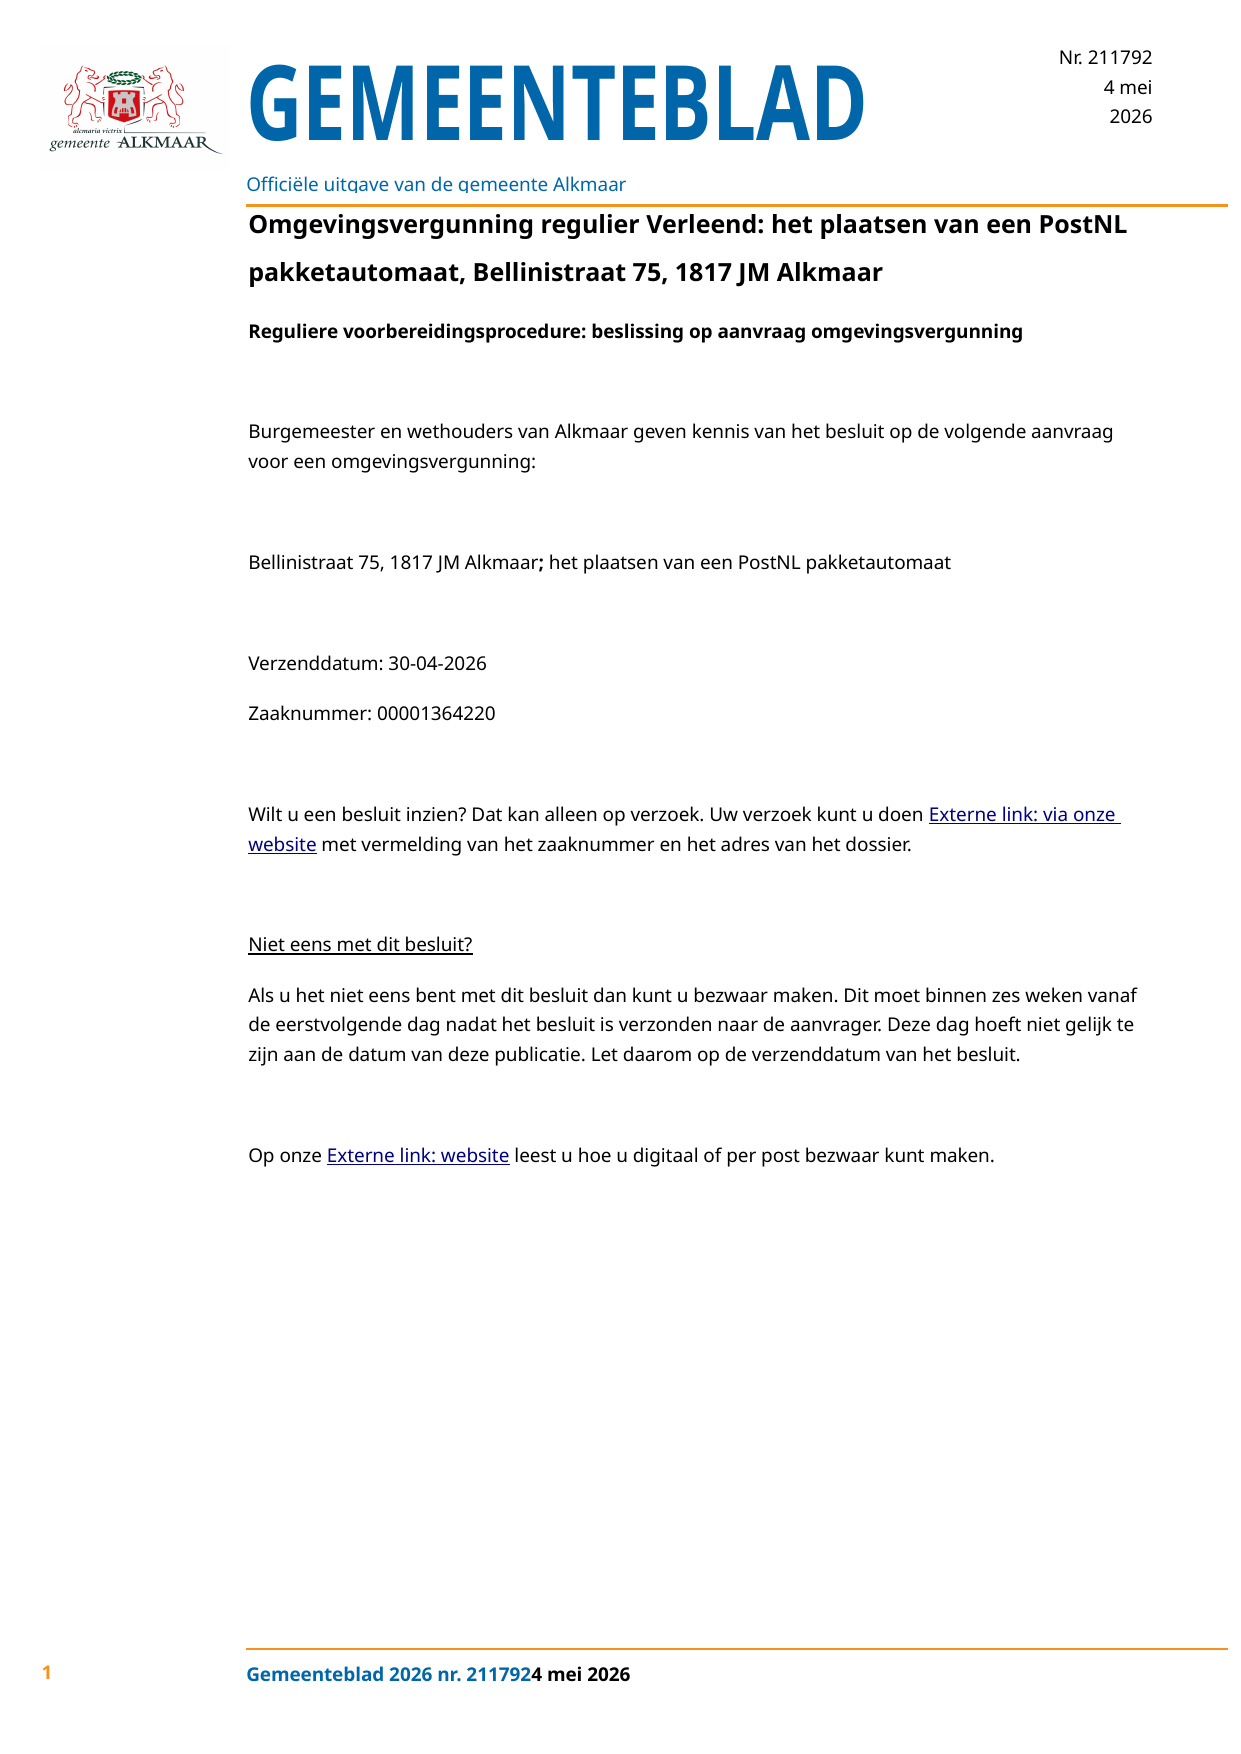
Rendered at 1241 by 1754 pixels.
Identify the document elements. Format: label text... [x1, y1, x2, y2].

text Wilt u een besluit inzien? Dat kan alleen op verzoek. Uw verzoek kunt u doen Externe link: via onze website met vermelding van het zaaknummer en het adres van het dossier. [248, 801, 1152, 857]
text Verzenddatum: 30-04-2026 [248, 650, 1152, 676]
text Omgevingsvergunning regulier Verleend: het plaatsen van een PostNL pakketautomaat, Bellinistraat 75, 1817 JM Alkmaar [248, 207, 1152, 288]
text Niet eens met dit besluit? [248, 932, 1152, 957]
picture [41, 47, 231, 172]
text Bellinistraat 75, 1817 JM Alkmaar; het plaatsen van een PostNL pakketautomaat [248, 549, 1152, 575]
text Reguliere voorbereidingsprocedure: beslissing op aanvraag omgevingsvergunning [248, 318, 1152, 344]
text Op onze Externe link: website leest u hoe u digitaal of per post bezwaar kunt maken. [248, 1142, 1152, 1168]
text Als u het niet eens bent met dit besluit dan kunt u bezwaar maken. Dit moet binnen zes weken vanaf de eerstvolgende dag nadat het besluit is verzonden naar de aanvrager. Deze dag hoeft niet gelijk te zijn aan de datum van deze publicatie. Let daarom op de verzenddatum van het besluit. [248, 982, 1152, 1067]
text Burgemeester en wethouders van Alkmaar geven kennis van het besluit op de volgende aanvraag voor een omgevingsvergunning: [248, 419, 1152, 474]
text Zaaknummer: 00001364220 [248, 700, 1152, 726]
